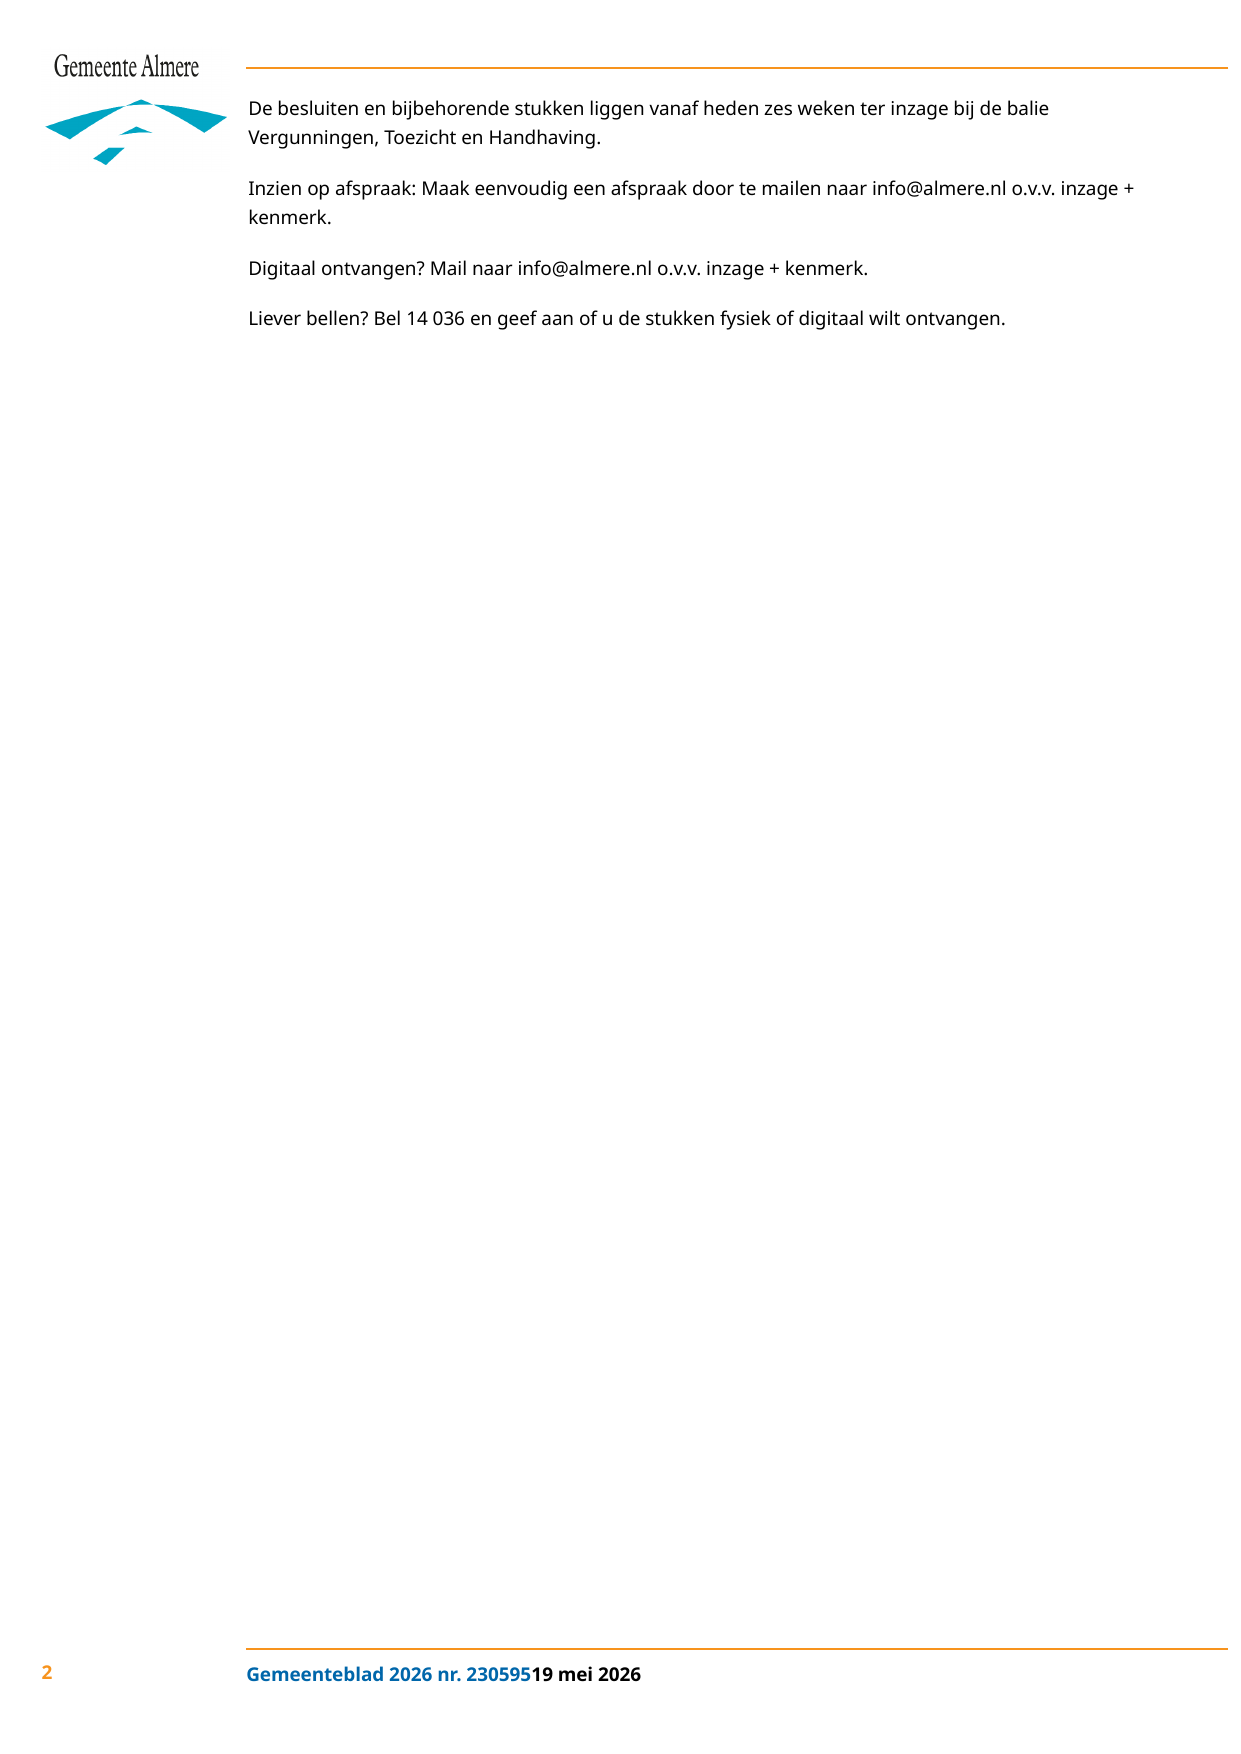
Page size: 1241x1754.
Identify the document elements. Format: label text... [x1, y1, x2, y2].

text Inzien op afspraak: Maak eenvoudig een afspraak door te mailen naar info@almere.nl o.v.v. inzage + kenmerk. [248, 175, 1152, 230]
text Digitaal ontvangen? Mail naar info@almere.nl o.v.v. inzage + kenmerk. [248, 255, 1152, 281]
picture [41, 47, 231, 172]
text De besluiten en bijbehorende stukken liggen vanaf heden zes weken ter inzage bij de balie Vergunningen, Toezicht en Handhaving. [248, 95, 1152, 150]
text Liever bellen? Bel 14 036 en geef aan of u de stukken fysiek of digitaal wilt ontvangen. [248, 305, 1152, 331]
